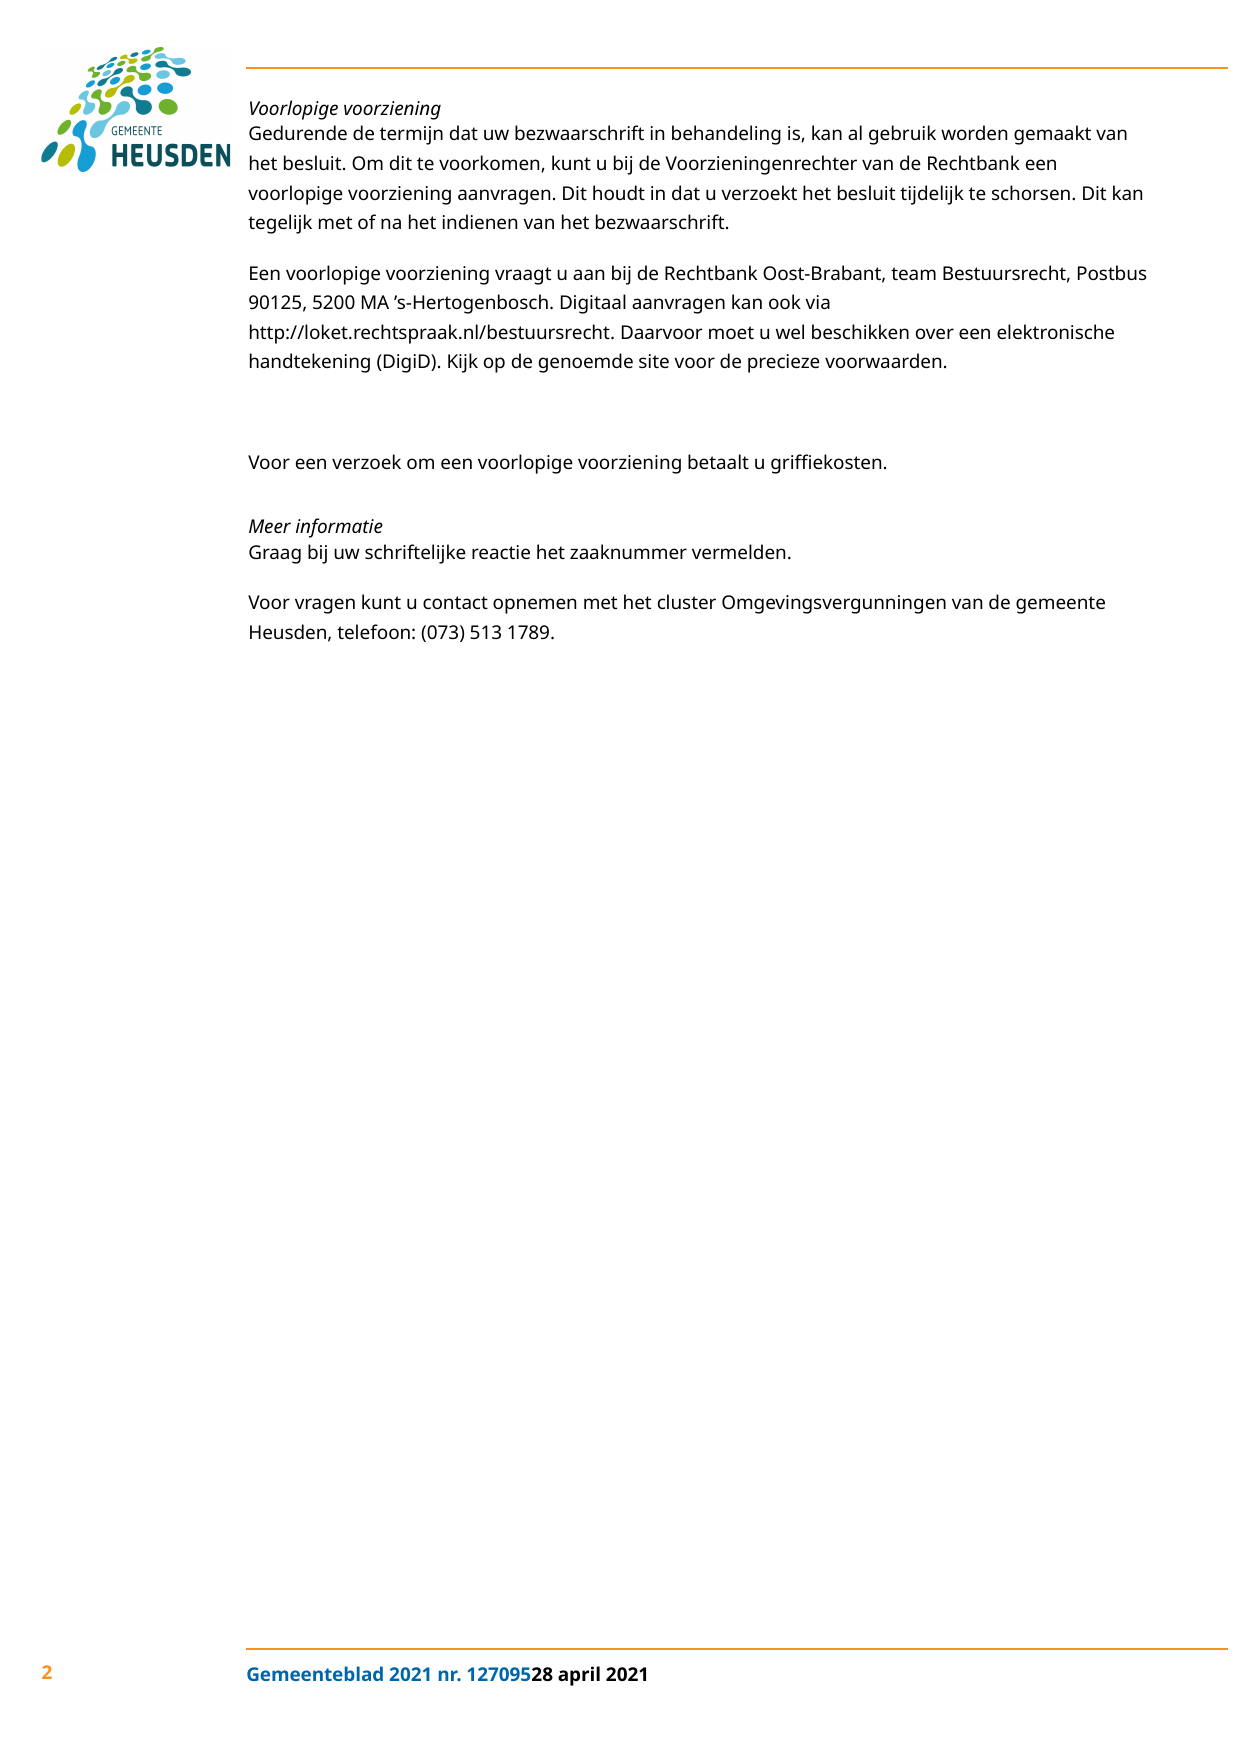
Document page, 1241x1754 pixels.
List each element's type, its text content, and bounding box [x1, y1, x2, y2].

text Gedurende de termijn dat uw bezwaarschrift in behandeling is, kan al gebruik worden gemaakt van het besluit. Om dit te voorkomen, kunt u bij de Voorzieningenrechter van de Rechtbank een voorlopige voorziening aanvragen. Dit houdt in dat u verzoekt het besluit tijdelijk te schorsen. Dit kan tegelijk met of na het indienen van het bezwaarschrift. [248, 121, 1152, 235]
text Meer informatie [248, 513, 1152, 539]
text Voorlopige voorziening [248, 95, 1152, 121]
text Voor een verzoek om een voorlopige voorziening betaalt u griffiekosten. [248, 449, 1152, 475]
picture [41, 47, 231, 172]
text Graag bij uw schriftelijke reactie het zaaknummer vermelden. [248, 539, 1152, 565]
text Een voorlopige voorziening vraagt u aan bij de Rechtbank Oost-Brabant, team Bestuursrecht, Postbus 90125, 5200 MA ’s-Hertogenbosch. Digitaal aanvragen kan ook via http://loket.rechtspraak.nl/bestuursrecht. Daarvoor moet u wel beschikken over een elektronische handtekening (DigiD). Kijk op de genoemde site voor de precieze voorwaarden. [248, 260, 1152, 374]
text Voor vragen kunt u contact opnemen met het cluster Omgevingsvergunningen van de gemeente Heusden, telefoon: (073) 513 1789. [248, 589, 1152, 645]
